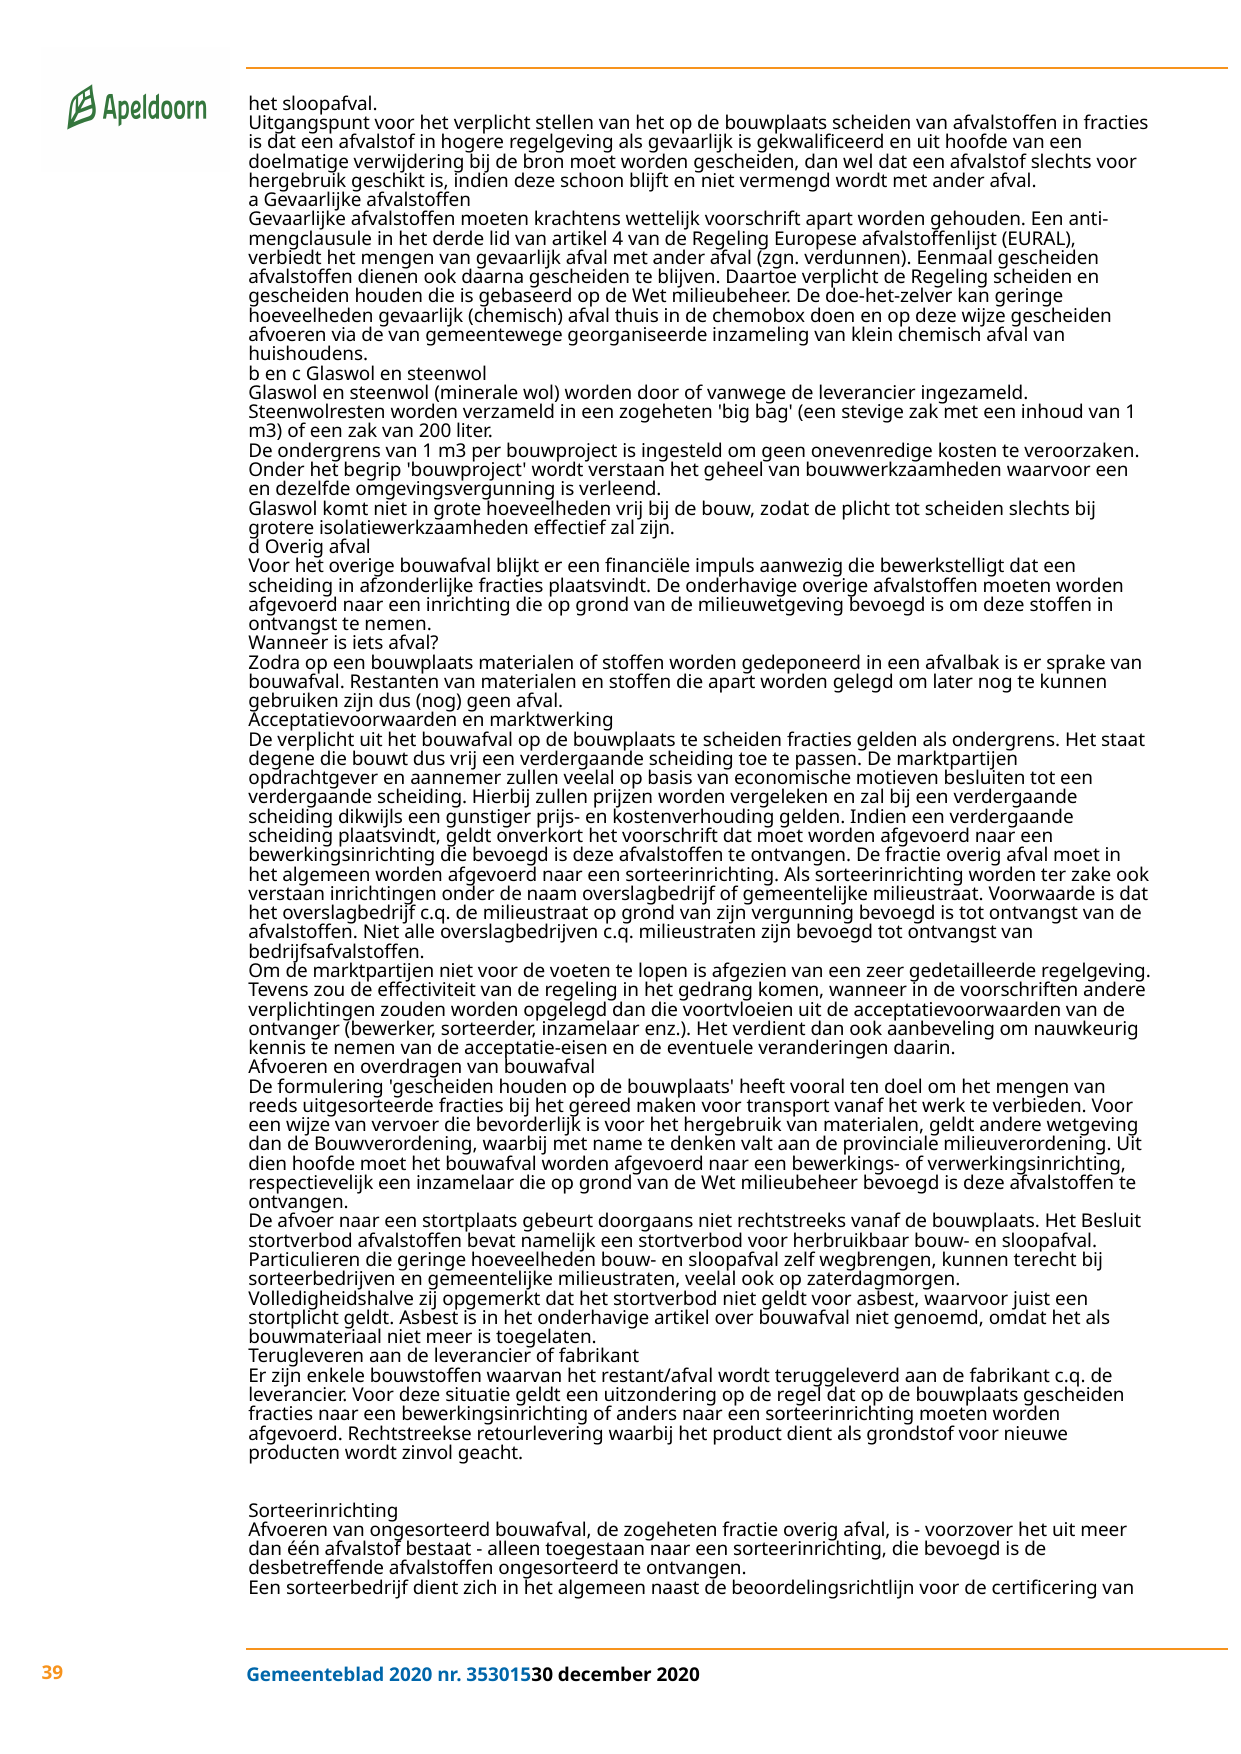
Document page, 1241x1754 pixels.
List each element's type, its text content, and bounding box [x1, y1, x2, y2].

text Gevaarlijke afvalstoffen moeten krachtens wettelijk voorschrift apart worden gehouden. Een anti-mengclausule in het derde lid van artikel 4 van de Regeling Europese afvalstoffenlijst (EURAL), verbiedt het mengen van gevaarlijk afval met ander afval (zgn. verdunnen). Eenmaal gescheiden afvalstoffen dienen ook daarna gescheiden te blijven. Daartoe verplicht de Regeling scheiden en gescheiden houden die is gebaseerd op de Wet milieubeheer. De doe-het-zelver kan geringe hoeveelheden gevaarlijk (chemisch) afval thuis in de chemobox doen en op deze wijze gescheiden afvoeren via de van gemeentewege georganiseerde inzameling van klein chemisch afval van huishoudens. [248, 210, 1152, 364]
text a Gevaarlijke afvalstoffen [248, 191, 1152, 210]
text Voor het overige bouwafval blijkt er een financiële impuls aanwezig die bewerkstelligt dat een scheiding in afzonderlijke fracties plaatsvindt. De onderhavige overige afvalstoffen moeten worden afgevoerd naar een inrichting die op grond van de milieuwetgeving bevoegd is om deze stoffen in ontvangst te nemen. [248, 557, 1152, 634]
text De formulering 'gescheiden houden op de bouwplaats' heeft vooral ten doel om het mengen van reeds uitgesorteerde fracties bij het gereed maken voor transport vanaf het werk te verbieden. Voor een wijze van vervoer die bevorderlijk is voor het hergebruik van materialen, geldt andere wetgeving dan de Bouwverordening, waarbij met name te denken valt aan de provinciale milieuverordening. Uit dien hoofde moet het bouwafval worden afgevoerd naar een bewerkings- of verwerkingsinrichting, respectievelijk een inzamelaar die op grond van de Wet milieubeheer bevoegd is deze afvalstoffen te ontvangen. [248, 1078, 1152, 1212]
text Een sorteerbedrijf dient zich in het algemeen naast de beoordelingsrichtlijn voor de certificering van [248, 1579, 1152, 1598]
text Om de marktpartijen niet voor de voeten te lopen is afgezien van een zeer gedetailleerde regelgeving. Tevens zou de effectiviteit van de regeling in het gedrang komen, wanneer in de voorschriften andere verplichtingen zouden worden opgelegd dan die voortvloeien uit de acceptatievoorwaarden van de ontvanger (bewerker, sorteerder, inzamelaar enz.). Het verdient dan ook aanbeveling om nauwkeurig kennis te nemen van de acceptatie-eisen en de eventuele veranderingen daarin. [248, 962, 1152, 1058]
text Volledigheidshalve zij opgemerkt dat het stortverbod niet geldt voor asbest, waarvoor juist een stortplicht geldt. Asbest is in het onderhavige artikel over bouwafval niet genoemd, omdat het als bouwmateriaal niet meer is toegelaten. [248, 1289, 1152, 1347]
text De verplicht uit het bouwafval op de bouwplaats te scheiden fracties gelden als ondergrens. Het staat degene die bouwt dus vrij een verdergaande scheiding toe te passen. De marktpartijen opdrachtgever en aannemer zullen veelal op basis van economische motieven besluiten tot een verdergaande scheiding. Hierbij zullen prijzen worden vergeleken en zal bij een verdergaande scheiding dikwijls een gunstiger prijs- en kostenverhouding gelden. Indien een verdergaande scheiding plaatsvindt, geldt onverkort het voorschrift dat moet worden afgevoerd naar een bewerkingsinrichting die bevoegd is deze afvalstoffen te ontvangen. De fractie overig afval moet in het algemeen worden afgevoerd naar een sorteerinrichting. Als sorteerinrichting worden ter zake ook verstaan inrichtingen onder de naam overslagbedrijf of gemeentelijke milieustraat. Voorwaarde is dat het overslagbedrijf c.q. de milieustraat op grond van zijn vergunning bevoegd is tot ontvangst van de afvalstoffen. Niet alle overslagbedrijven c.q. milieustraten zijn bevoegd tot ontvangst van bedrijfsafvalstoffen. [248, 731, 1152, 962]
text het sloopafval. [248, 95, 1152, 114]
text De afvoer naar een stortplaats gebeurt doorgaans niet rechtstreeks vanaf de bouwplaats. Het Besluit stortverbod afvalstoffen bevat namelijk een stortverbod voor herbruikbaar bouw- en sloopafval. Particulieren die geringe hoeveelheden bouw- en sloopafval zelf wegbrengen, kunnen terecht bij sorteerbedrijven en gemeentelijke milieustraten, veelal ook op zaterdagmorgen. [248, 1212, 1152, 1289]
text Afvoeren en overdragen van bouwafval [248, 1058, 1152, 1078]
text De ondergrens van 1 m3 per bouwproject is ingesteld om geen onevenredige kosten te veroorzaken. Onder het begrip 'bouwproject' wordt verstaan het geheel van bouwwerkzaamheden waarvoor een en dezelfde omgevingsvergunning is verleend. [248, 442, 1152, 499]
text Afvoeren van ongesorteerd bouwafval, de zogeheten fractie overig afval, is - voorzover het uit meer dan één afvalstof bestaat - alleen toegestaan naar een sorteerinrichting, die bevoegd is de desbetreffende afvalstoffen ongesorteerd te ontvangen. [248, 1521, 1152, 1579]
text Uitgangspunt voor het verplicht stellen van het op de bouwplaats scheiden van afvalstoffen in fracties is dat een afvalstof in hogere regelgeving als gevaarlijk is gekwalificeerd en uit hoofde van een doelmatige verwijdering bij de bron moet worden gescheiden, dan wel dat een afvalstof slechts voor hergebruik geschikt is, indien deze schoon blijft en niet vermengd wordt met ander afval. [248, 114, 1152, 191]
text Sorteerinrichting [248, 1502, 1152, 1521]
text Glaswol komt niet in grote hoeveelheden vrij bij de bouw, zodat de plicht tot scheiden slechts bij grotere isolatiewerkzaamheden effectief zal zijn. [248, 499, 1152, 538]
text Terugleveren aan de leverancier of fabrikant [248, 1347, 1152, 1367]
text Glaswol en steenwol (minerale wol) worden door of vanwege de leverancier ingezameld. Steenwolresten worden verzameld in een zogeheten 'big bag' (een stevige zak met een inhoud van 1 m3) of een zak van 200 liter. [248, 384, 1152, 442]
text Er zijn enkele bouwstoffen waarvan het restant/afval wordt teruggeleverd aan de fabrikant c.q. de leverancier. Voor deze situatie geldt een uitzondering op de regel dat op de bouwplaats gescheiden fracties naar een bewerkingsinrichting of anders naar een sorteerinrichting moeten worden afgevoerd. Rechtstreekse retourlevering waarbij het product dient als grondstof voor nieuwe producten wordt zinvol geacht. [248, 1367, 1152, 1463]
picture [41, 47, 231, 172]
text Zodra op een bouwplaats materialen of stoffen worden gedeponeerd in een afvalbak is er sprake van bouwafval. Restanten van materialen en stoffen die apart worden gelegd om later nog te kunnen gebruiken zijn dus (nog) geen afval. [248, 654, 1152, 711]
text b en c Glaswol en steenwol [248, 364, 1152, 384]
text Acceptatievoorwaarden en marktwerking [248, 711, 1152, 731]
text d Overig afval [248, 538, 1152, 557]
text Wanneer is iets afval? [248, 634, 1152, 654]
